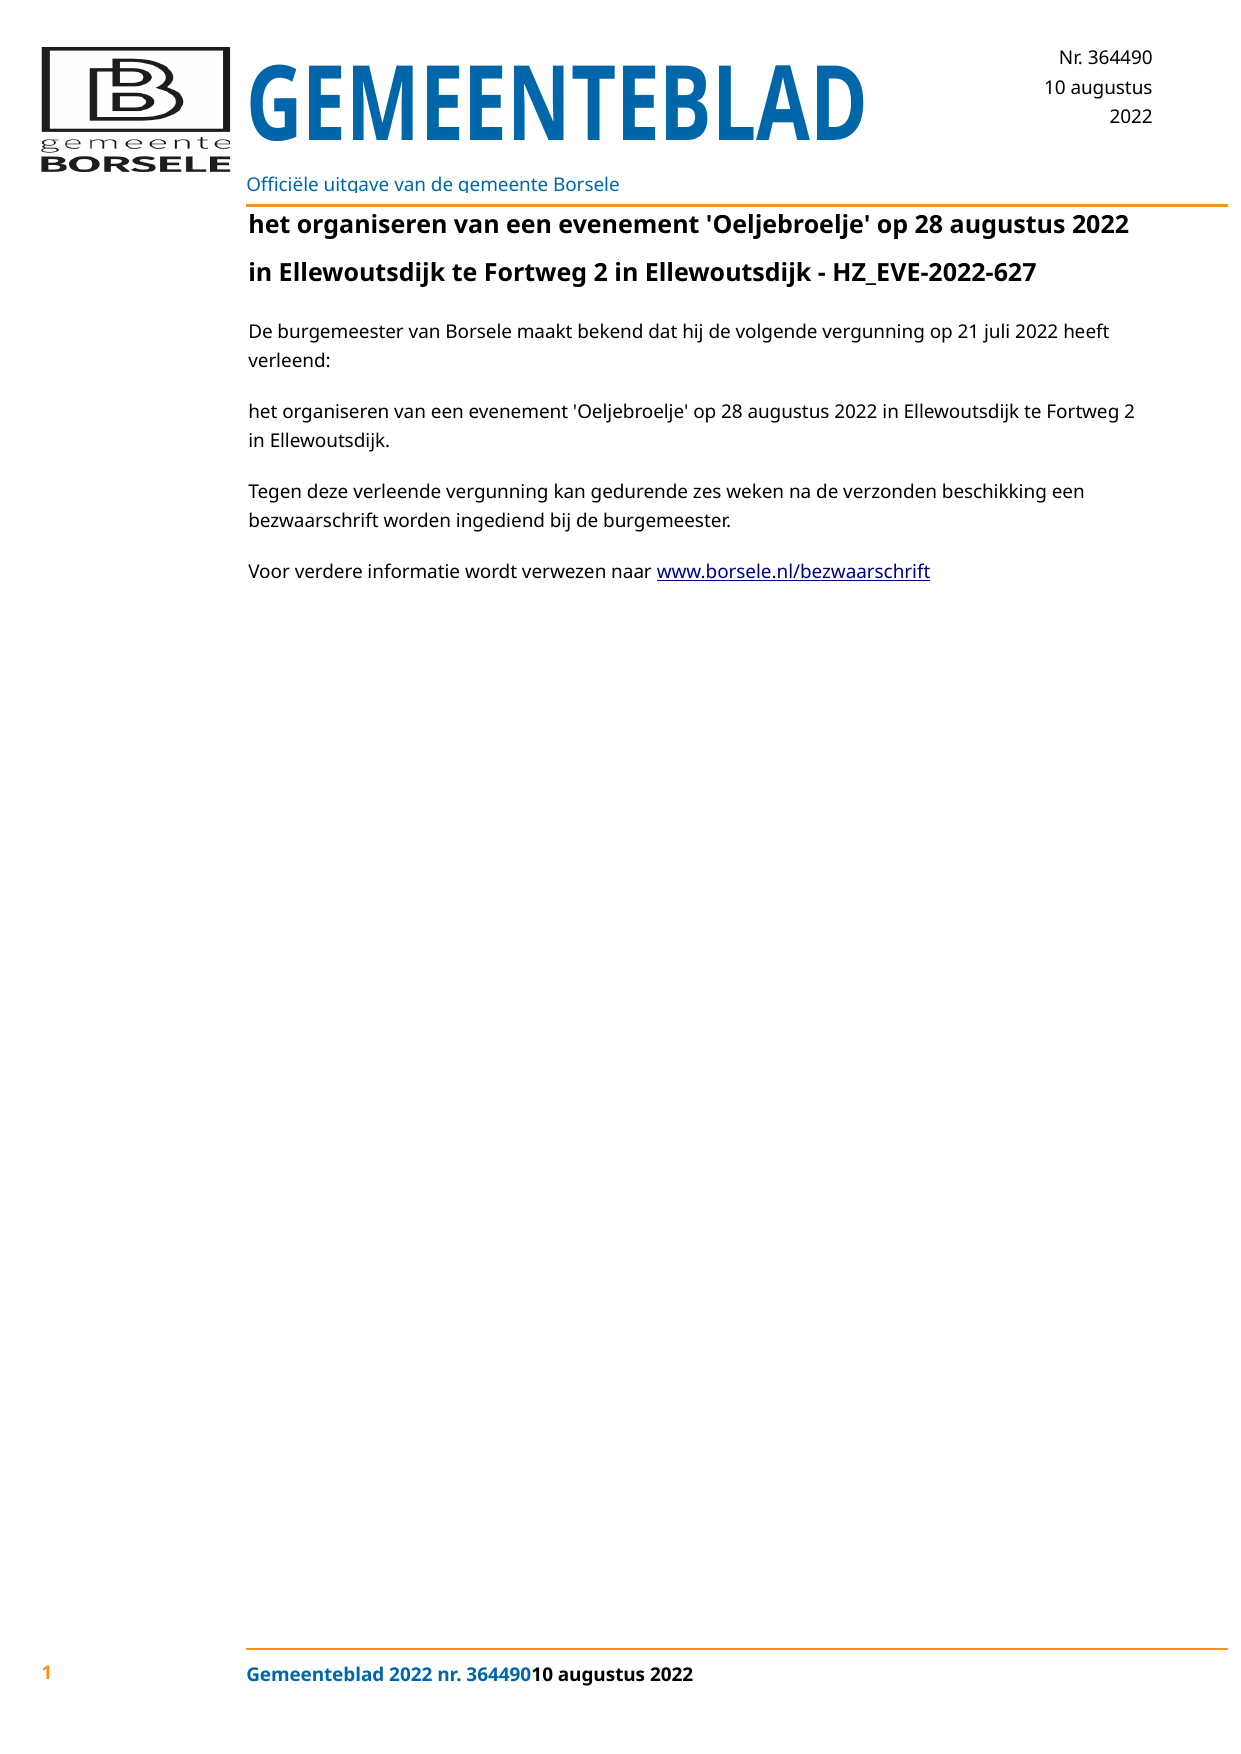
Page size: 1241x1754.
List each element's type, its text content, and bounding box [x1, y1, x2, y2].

text Voor verdere informatie wordt verwezen naar www.borsele.nl/bezwaarschrift [248, 558, 1152, 584]
text het organiseren van een evenement 'Oeljebroelje' op 28 augustus 2022 in Ellewoutsdijk te Fortweg 2 in Ellewoutsdijk - HZ_EVE-2022-627 [248, 207, 1152, 288]
picture [41, 47, 231, 172]
text De burgemeester van Borsele maakt bekend dat hij de volgende vergunning op 21 juli 2022 heeft verleend: [248, 318, 1152, 373]
text Tegen deze verleende vergunning kan gedurende zes weken na de verzonden beschikking een bezwaarschrift worden ingediend bij de burgemeester. [248, 478, 1152, 533]
text het organiseren van een evenement 'Oeljebroelje' op 28 augustus 2022 in Ellewoutsdijk te Fortweg 2 in Ellewoutsdijk. [248, 398, 1152, 453]
